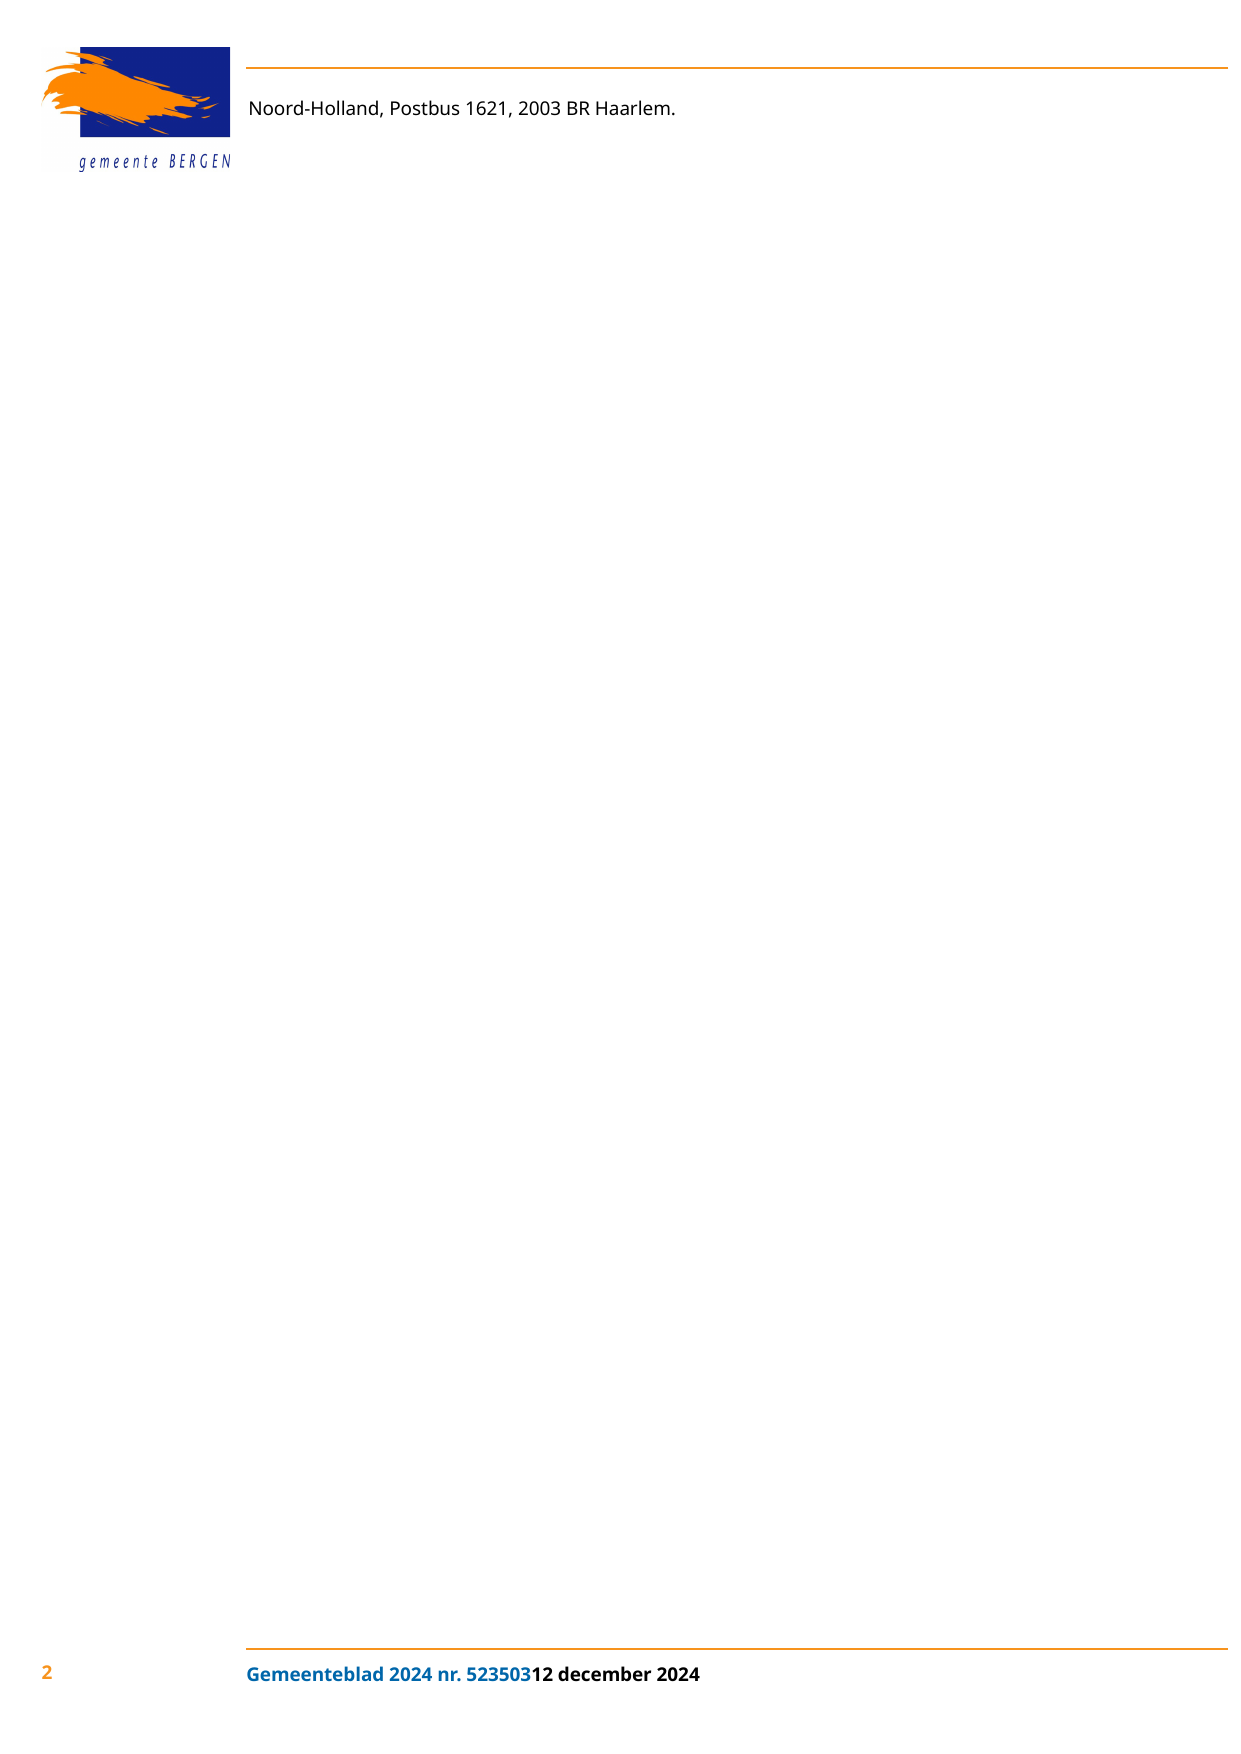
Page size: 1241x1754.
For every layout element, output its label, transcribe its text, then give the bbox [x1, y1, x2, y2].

picture [41, 47, 231, 172]
text Noord-Holland, Postbus 1621, 2003 BR Haarlem. [248, 95, 1152, 121]
